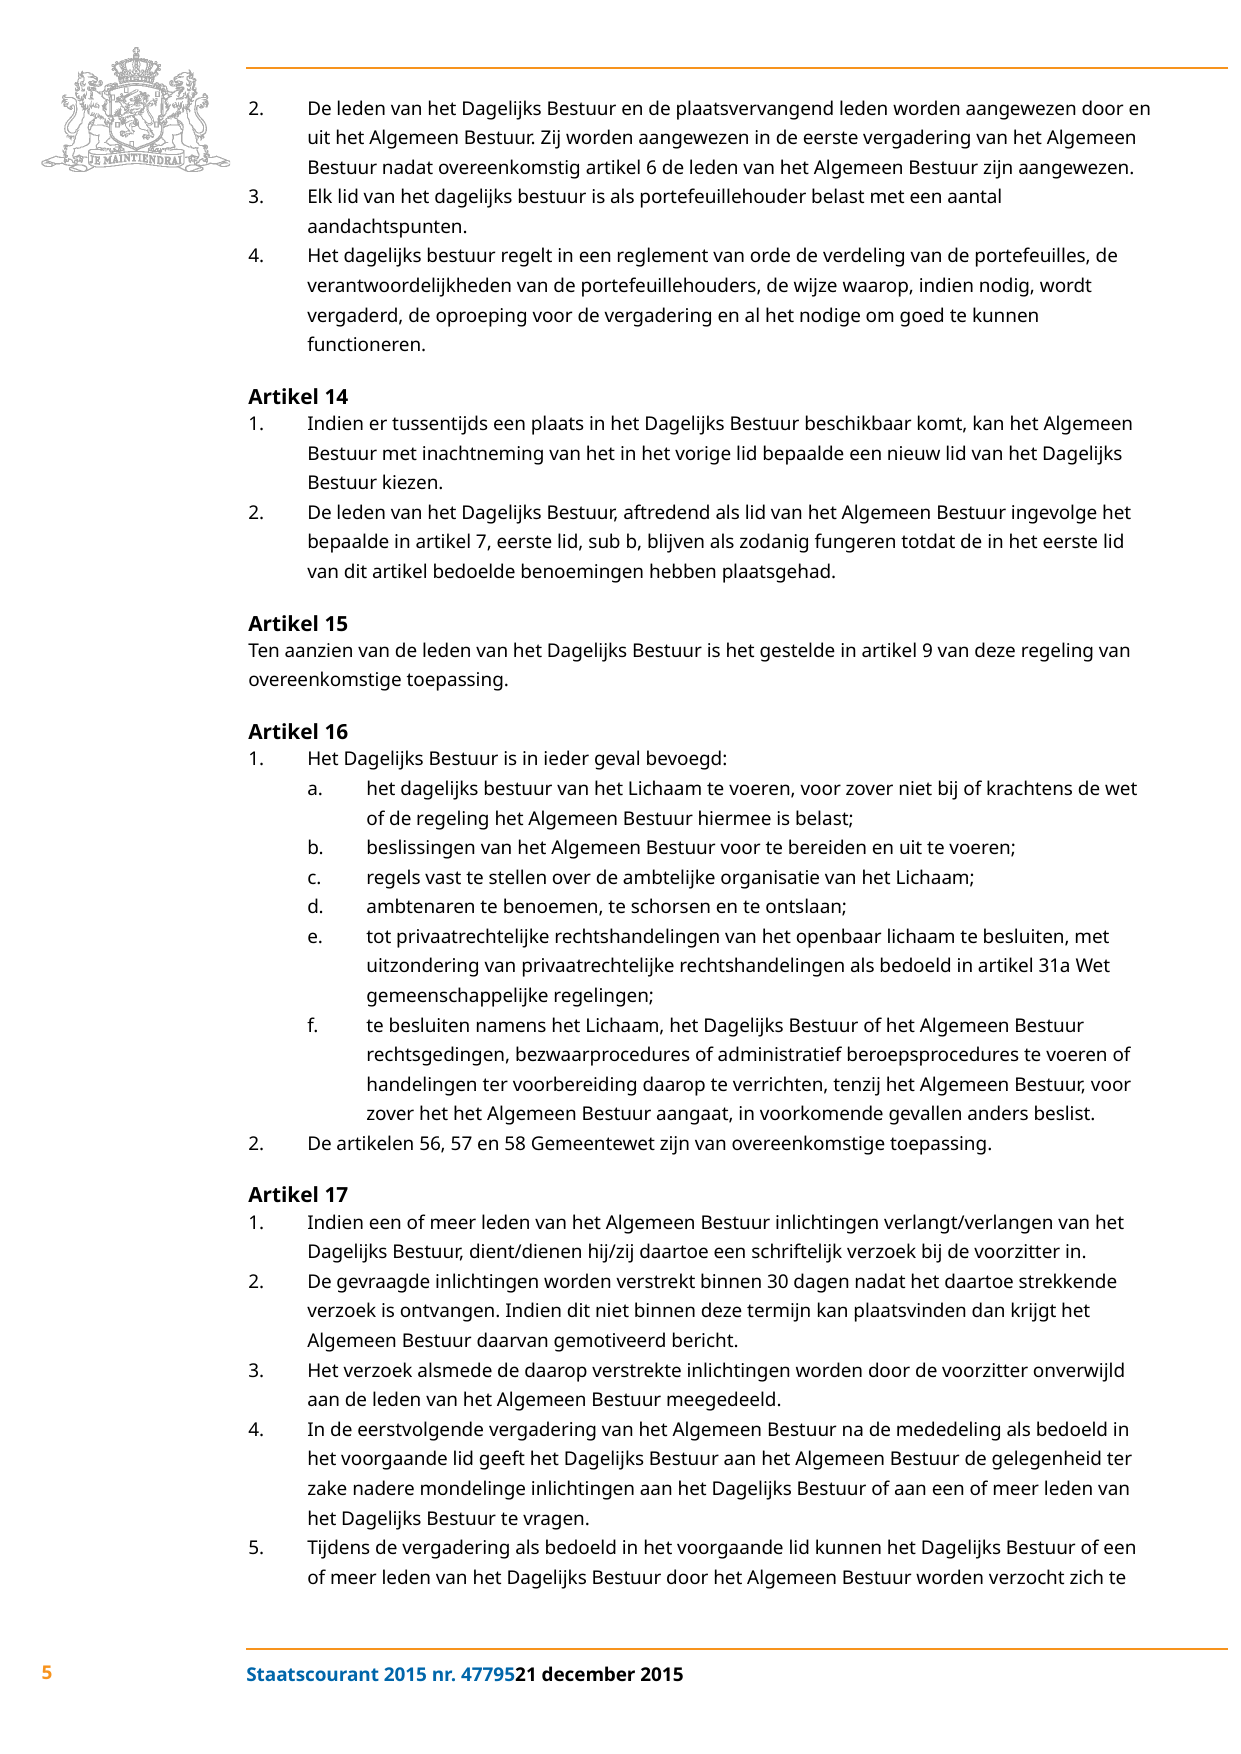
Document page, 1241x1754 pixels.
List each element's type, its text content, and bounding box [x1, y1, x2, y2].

list Het dagelijks bestuur regelt in een reglement van orde de verdeling van de portefeuilles, de verantwoordelijkheden van de portefeuillehouders, de wijze waarop, indien nodig, wordt vergaderd, de oproeping voor de vergadering en al het nodige om goed te kunnen functioneren. [248, 243, 1152, 357]
text Artikel 16 [248, 717, 1152, 746]
list tot privaatrechtelijke rechtshandelingen van het openbaar lichaam te besluiten, met uitzondering van privaatrechtelijke rechtshandelingen als bedoeld in artikel 31a Wet gemeenschappelijke regelingen; [307, 923, 1152, 1008]
list Indien er tussentijds een plaats in het Dagelijks Bestuur beschikbaar komt, kan het Algemeen Bestuur met inachtneming van het in het vorige lid bepaalde een nieuw lid van het Dagelijks Bestuur kiezen. [248, 410, 1152, 495]
picture [41, 47, 231, 172]
list Tijdens de vergadering als bedoeld in het voorgaande lid kunnen het Dagelijks Bestuur of een of meer leden van het Dagelijks Bestuur door het Algemeen Bestuur worden verzocht zich te [248, 1534, 1152, 1590]
text Artikel 14 [248, 382, 1152, 410]
text Ten aanzien van de leden van het Dagelijks Bestuur is het gestelde in artikel 9 van deze regeling van overeenkomstige toepassing. [248, 637, 1152, 692]
list het dagelijks bestuur van het Lichaam te voeren, voor zover niet bij of krachtens de wet of de regeling het Algemeen Bestuur hiermee is belast; [307, 775, 1152, 830]
list Het Dagelijks Bestuur is in ieder geval bevoegd: [248, 746, 1152, 771]
list regels vast te stellen over de ambtelijke organisatie van het Lichaam; [307, 864, 1152, 889]
text Artikel 15 [248, 609, 1152, 637]
list De leden van het Dagelijks Bestuur en de plaatsvervangend leden worden aangewezen door en uit het Algemeen Bestuur. Zij worden aangewezen in de eerste vergadering van het Algemeen Bestuur nadat overeenkomstig artikel 6 de leden van het Algemeen Bestuur zijn aangewezen. [248, 95, 1152, 180]
list ambtenaren te benoemen, te schorsen en te ontslaan; [307, 893, 1152, 919]
list In de eerstvolgende vergadering van het Algemeen Bestuur na de mededeling als bedoeld in het voorgaande lid geeft het Dagelijks Bestuur aan het Algemeen Bestuur de gelegenheid ter zake nadere mondelinge inlichtingen aan het Dagelijks Bestuur of aan een of meer leden van het Dagelijks Bestuur te vragen. [248, 1416, 1152, 1531]
list De leden van het Dagelijks Bestuur, aftredend als lid van het Algemeen Bestuur ingevolge het bepaalde in artikel 7, eerste lid, sub b, blijven als zodanig fungeren totdat de in het eerste lid van dit artikel bedoelde benoemingen hebben plaatsgehad. [248, 499, 1152, 584]
list te besluiten namens het Lichaam, het Dagelijks Bestuur of het Algemeen Bestuur rechtsgedingen, bezwaarprocedures of administratief beroepsprocedures te voeren of handelingen ter voorbereiding daarop te verrichten, tenzij het Algemeen Bestuur, voor zover het het Algemeen Bestuur aangaat, in voorkomende gevallen anders beslist. [307, 1012, 1152, 1126]
list beslissingen van het Algemeen Bestuur voor te bereiden en uit te voeren; [307, 834, 1152, 860]
list Het verzoek alsmede de daarop verstrekte inlichtingen worden door de voorzitter onverwijld aan de leden van het Algemeen Bestuur meegedeeld. [248, 1357, 1152, 1412]
text Artikel 17 [248, 1181, 1152, 1209]
list De artikelen 56, 57 en 58 Gemeentewet zijn van overeenkomstige toepassing. [248, 1130, 1152, 1156]
list De gevraagde inlichtingen worden verstrekt binnen 30 dagen nadat het daartoe strekkende verzoek is ontvangen. Indien dit niet binnen deze termijn kan plaatsvinden dan krijgt het Algemeen Bestuur daarvan gemotiveerd bericht. [248, 1268, 1152, 1353]
list Elk lid van het dagelijks bestuur is als portefeuillehouder belast met een aantal aandachtspunten. [248, 183, 1152, 239]
list Indien een of meer leden van het Algemeen Bestuur inlichtingen verlangt/verlangen van het Dagelijks Bestuur, dient/dienen hij/zij daartoe een schriftelijk verzoek bij de voorzitter in. [248, 1209, 1152, 1264]
